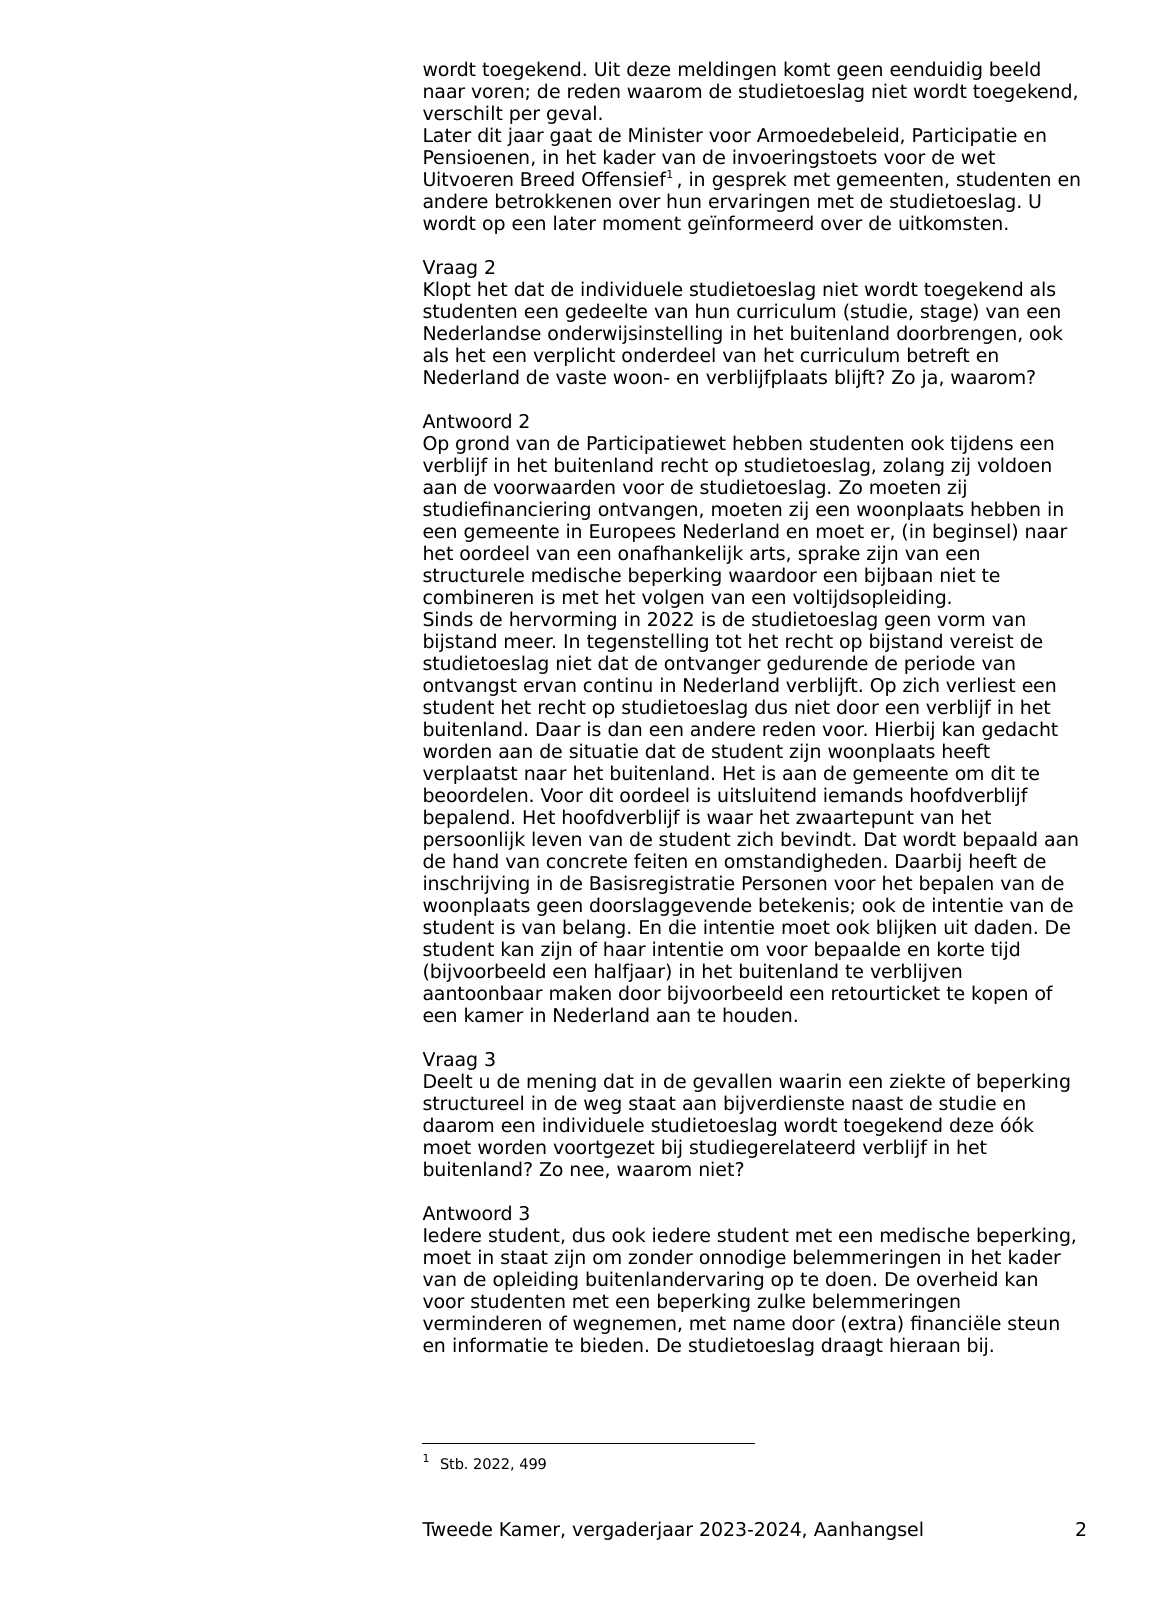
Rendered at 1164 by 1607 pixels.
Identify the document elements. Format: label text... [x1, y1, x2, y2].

text Klopt het dat de individuele studietoeslag niet wordt toegekend als studenten een gedeelte van hun curriculum (studie, stage) van een Nederlandse onderwijsinstelling in het buitenland doorbrengen, ook als het een verplicht onderdeel van het curriculum betreft en Nederland de vaste woon- en verblijfplaats blijft? Zo ja, waarom? [422, 279, 1087, 389]
text Deelt u de mening dat in de gevallen waarin een ziekte of beperking structureel in de weg staat aan bijverdienste naast de studie en daarom een individuele studietoeslag wordt toegekend deze óók moet worden voortgezet bij studiegerelateerd verblijf in het buitenland? Zo nee, waarom niet? [422, 1071, 1087, 1181]
text Later dit jaar gaat de Minister voor Armoedebeleid, Participatie en Pensioenen, in het kader van de invoeringstoets voor de wet Uitvoeren Breed Offensief, in gesprek met gemeenten, studenten en andere betrokkenen over hun ervaringen met de studietoeslag. U wordt op een later moment geïnformeerd over de uitkomsten. [422, 125, 1087, 235]
text Sinds de hervorming in 2022 is de studietoeslag geen vorm van bijstand meer. In tegenstelling tot het recht op bijstand vereist de studietoeslag niet dat de ontvanger gedurende de periode van ontvangst ervan continu in Nederland verblijft. Op zich verliest een student het recht op studietoeslag dus niet door een verblijf in het buitenland. Daar is dan een andere reden voor. Hierbij kan gedacht worden aan de situatie dat de student zijn woonplaats heeft verplaatst naar het buitenland. Het is aan de gemeente om dit te beoordelen. Voor dit oordeel is uitsluitend iemands hoofdverblijf bepalend. Het hoofdverblijf is waar het zwaartepunt van het persoonlijk leven van de student zich bevindt. Dat wordt bepaald aan de hand van concrete feiten en omstandigheden. Daarbij heeft de inschrijving in de Basisregistratie Personen voor het bepalen van de woonplaats geen doorslaggevende betekenis; ook de intentie van de student is van belang. En die intentie moet ook blijken uit daden. De student kan zijn of haar intentie om voor bepaalde en korte tijd (bijvoorbeeld een halfjaar) in het buitenland te verblijven aantoonbaar maken door bijvoorbeeld een retourticket te kopen of een kamer in Nederland aan te houden. [422, 609, 1087, 1027]
text Antwoord 2 [422, 411, 1087, 433]
text Antwoord 3 [422, 1203, 1087, 1225]
text Vraag 3 [422, 1049, 1087, 1071]
text Vraag 2 [422, 257, 1087, 279]
text Op grond van de Participatiewet hebben studenten ook tijdens een verblijf in het buitenland recht op studietoeslag, zolang zij voldoen aan de voorwaarden voor de studietoeslag. Zo moeten zij studiefinanciering ontvangen, moeten zij een woonplaats hebben in een gemeente in Europees Nederland en moet er, (in beginsel) naar het oordeel van een onafhankelijk arts, sprake zijn van een structurele medische beperking waardoor een bijbaan niet te combineren is met het volgen van een voltijdsopleiding. [422, 433, 1087, 609]
text Stb. 2022, 499 [422, 1452, 1087, 1474]
text Iedere student, dus ook iedere student met een medische beperking, moet in staat zijn om zonder onnodige belemmeringen in het kader van de opleiding buitenlandervaring op te doen. De overheid kan voor studenten met een beperking zulke belemmeringen verminderen of wegnemen, met name door (extra) financiële steun en informatie te bieden. De studietoeslag draagt hieraan bij. [422, 1225, 1087, 1357]
text wordt toegekend. Uit deze meldingen komt geen eenduidig beeld naar voren; de reden waarom de studietoeslag niet wordt toegekend, verschilt per geval. [422, 59, 1087, 125]
